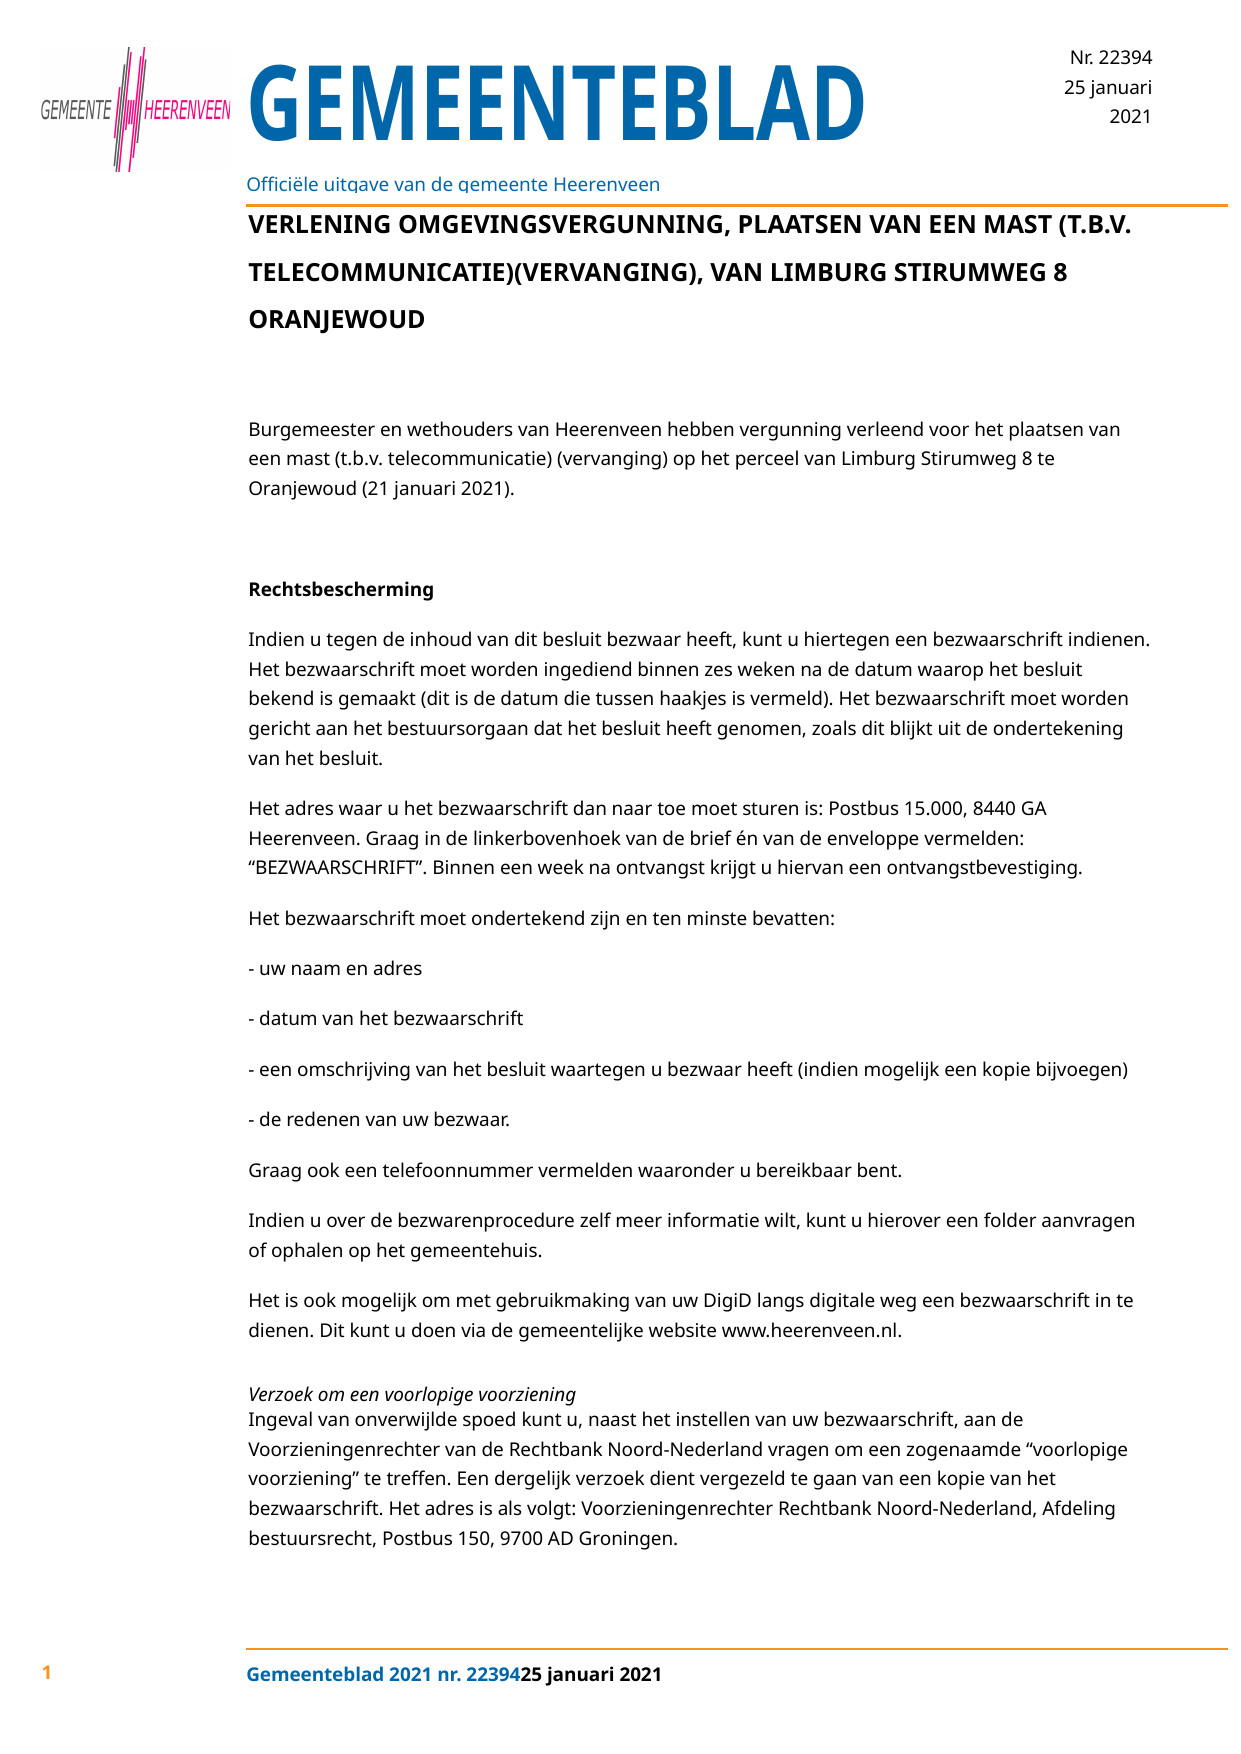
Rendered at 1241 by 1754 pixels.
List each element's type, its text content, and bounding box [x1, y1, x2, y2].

text Ingeval van onverwijlde spoed kunt u, naast het instellen van uw bezwaarschrift, aan de Voorzieningenrechter van de Rechtbank Noord-Nederland vragen om een zogenaamde “voorlopige voorziening” te treffen. Een dergelijk verzoek dient vergezeld te gaan van een kopie van het bezwaarschrift. Het adres is als volgt: Voorzieningenrechter Rechtbank Noord-Nederland, Afdeling bestuursrecht, Postbus 150, 9700 AD Groningen. [248, 1406, 1152, 1551]
text Het bezwaarschrift moet ondertekend zijn en ten minste bevatten: [248, 905, 1152, 930]
text - datum van het bezwaarschrift [248, 1006, 1152, 1031]
text Verzoek om een voorlopige voorziening [248, 1381, 1152, 1406]
text Het is ook mogelijk om met gebruikmaking van uw DigiD langs digitale weg een bezwaarschrift in te dienen. Dit kunt u doen via de gemeentelijke website www.heerenveen.nl. [248, 1287, 1152, 1342]
text Indien u tegen de inhoud van dit besluit bezwaar heeft, kunt u hiertegen een bezwaarschrift indienen. Het bezwaarschrift moet worden ingediend binnen zes weken na de datum waarop het besluit bekend is gemaakt (dit is de datum die tussen haakjes is vermeld). Het bezwaarschrift moet worden gericht aan het bestuursorgaan dat het besluit heeft genomen, zoals dit blijkt uit de ondertekening van het besluit. [248, 626, 1152, 770]
text Burgemeester en wethouders van Heerenveen hebben vergunning verleend voor het plaatsen van een mast (t.b.v. telecommunicatie) (vervanging) op het perceel van Limburg Stirumweg 8 te Oranjewoud (21 januari 2021). [248, 416, 1152, 501]
text Het adres waar u het bezwaarschrift dan naar toe moet sturen is: Postbus 15.000, 8440 GA Heerenveen. Graag in de linkerbovenhoek van de brief én van de enveloppe vermelden: “BEZWAARSCHRIFT”. Binnen een week na ontvangst krijgt u hiervan een ontvangstbevestiging. [248, 795, 1152, 880]
text - de redenen van uw bezwaar. [248, 1106, 1152, 1132]
text VERLENING OMGEVINGSVERGUNNING, PLAATSEN VAN EEN MAST (T.B.V. TELECOMMUNICATIE)(VERVANGING), VAN LIMBURG STIRUMWEG 8 ORANJEWOUD [248, 207, 1152, 336]
text Rechtsbescherming [248, 576, 1152, 602]
picture [41, 47, 231, 172]
text Graag ook een telefoonnummer vermelden waaronder u bereikbaar bent. [248, 1157, 1152, 1182]
text - een omschrijving van het besluit waartegen u bezwaar heeft (indien mogelijk een kopie bijvoegen) [248, 1056, 1152, 1082]
text - uw naam en adres [248, 955, 1152, 981]
text Indien u over de bezwarenprocedure zelf meer informatie wilt, kunt u hierover een folder aanvragen of ophalen op het gemeentehuis. [248, 1207, 1152, 1262]
